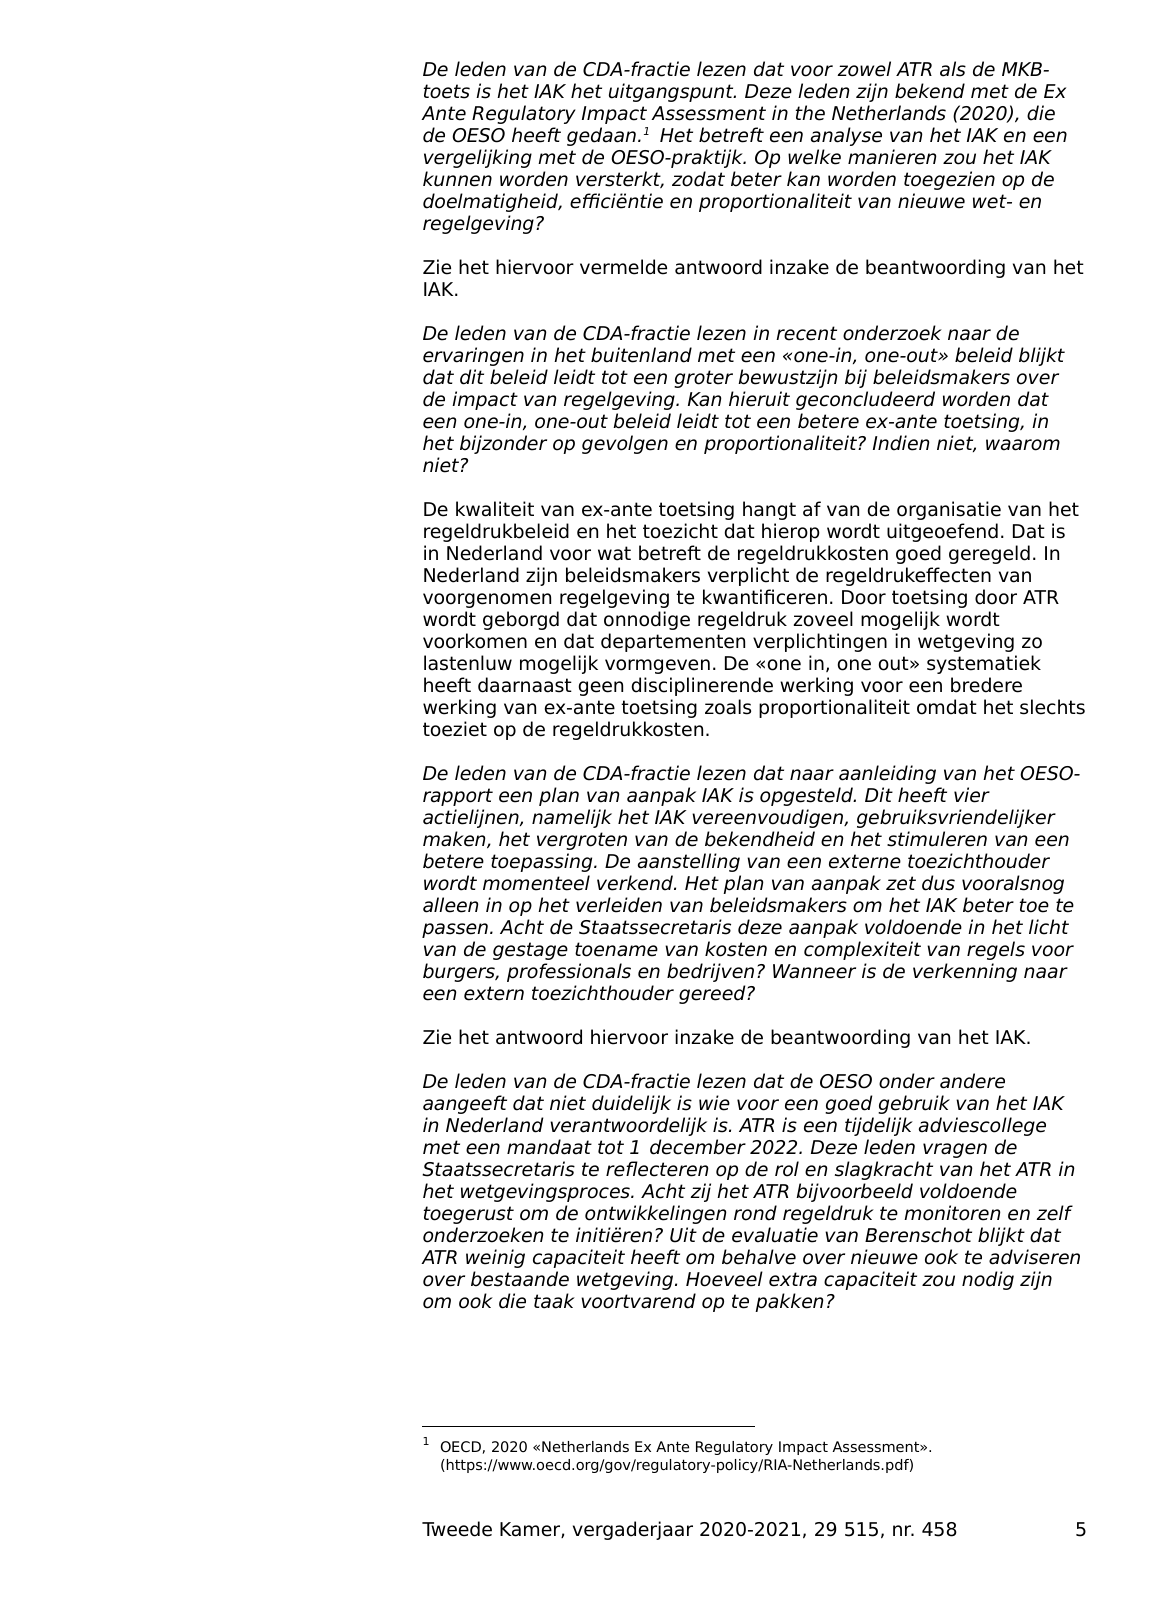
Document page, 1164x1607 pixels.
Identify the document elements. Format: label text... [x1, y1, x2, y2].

text De leden van de CDA-fractie lezen in recent onderzoek naar de ervaringen in het buitenland met een «one-in, one-out» beleid blijkt dat dit beleid leidt tot een groter bewustzijn bij beleidsmakers over de impact van regelgeving. Kan hieruit geconcludeerd worden dat een one-in, one-out beleid leidt tot een betere ex-ante toetsing, in het bijzonder op gevolgen en proportionaliteit? Indien niet, waarom niet? [422, 323, 1087, 477]
text OECD, 2020 «Netherlands Ex Ante Regulatory Impact Assessment». (https://www.oecd.org/gov/regulatory-policy/RIA-Netherlands.pdf) [422, 1435, 1087, 1474]
text Zie het hiervoor vermelde antwoord inzake de beantwoording van het IAK. [422, 257, 1087, 301]
text De leden van de CDA-fractie lezen dat naar aanleiding van het OESO-rapport een plan van aanpak IAK is opgesteld. Dit heeft vier actielijnen, namelijk het IAK vereenvoudigen, gebruiksvriendelijker maken, het vergroten van de bekendheid en het stimuleren van een betere toepassing. De aanstelling van een externe toezichthouder wordt momenteel verkend. Het plan van aanpak zet dus vooralsnog alleen in op het verleiden van beleidsmakers om het IAK beter toe te passen. Acht de Staatssecretaris deze aanpak voldoende in het licht van de gestage toename van kosten en complexiteit van regels voor burgers, professionals en bedrijven? Wanneer is de verkenning naar een extern toezichthouder gereed? [422, 763, 1087, 1005]
text De leden van de CDA-fractie lezen dat de OESO onder andere aangeeft dat niet duidelijk is wie voor een goed gebruik van het IAK in Nederland verantwoordelijk is. ATR is een tijdelijk adviescollege met een mandaat tot 1 december 2022. Deze leden vragen de Staatssecretaris te reflecteren op de rol en slagkracht van het ATR in het wetgevingsproces. Acht zij het ATR bijvoorbeeld voldoende toegerust om de ontwikkelingen rond regeldruk te monitoren en zelf onderzoeken te initiëren? Uit de evaluatie van Berenschot blijkt dat ATR weinig capaciteit heeft om behalve over nieuwe ook te adviseren over bestaande wetgeving. Hoeveel extra capaciteit zou nodig zijn om ook die taak voortvarend op te pakken? [422, 1071, 1087, 1313]
text De leden van de CDA-fractie lezen dat voor zowel ATR als de MKB-toets is het IAK het uitgangspunt. Deze leden zijn bekend met de Ex Ante Regulatory Impact Assessment in the Netherlands (2020), die de OESO heeft gedaan. Het betreft een analyse van het IAK en een vergelijking met de OESO-praktijk. Op welke manieren zou het IAK kunnen worden versterkt, zodat beter kan worden toegezien op de doelmatigheid, efficiëntie en proportionaliteit van nieuwe wet- en regelgeving? [422, 59, 1087, 235]
text De kwaliteit van ex-ante toetsing hangt af van de organisatie van het regeldrukbeleid en het toezicht dat hierop wordt uitgeoefend. Dat is in Nederland voor wat betreft de regeldrukkosten goed geregeld. In Nederland zijn beleidsmakers verplicht de regeldrukeffecten van voorgenomen regelgeving te kwantificeren. Door toetsing door ATR wordt geborgd dat onnodige regeldruk zoveel mogelijk wordt voorkomen en dat departementen verplichtingen in wetgeving zo lastenluw mogelijk vormgeven. De «one in, one out» systematiek heeft daarnaast geen disciplinerende werking voor een bredere werking van ex-ante toetsing zoals proportionaliteit omdat het slechts toeziet op de regeldrukkosten. [422, 499, 1087, 741]
text Zie het antwoord hiervoor inzake de beantwoording van het IAK. [422, 1027, 1087, 1049]
